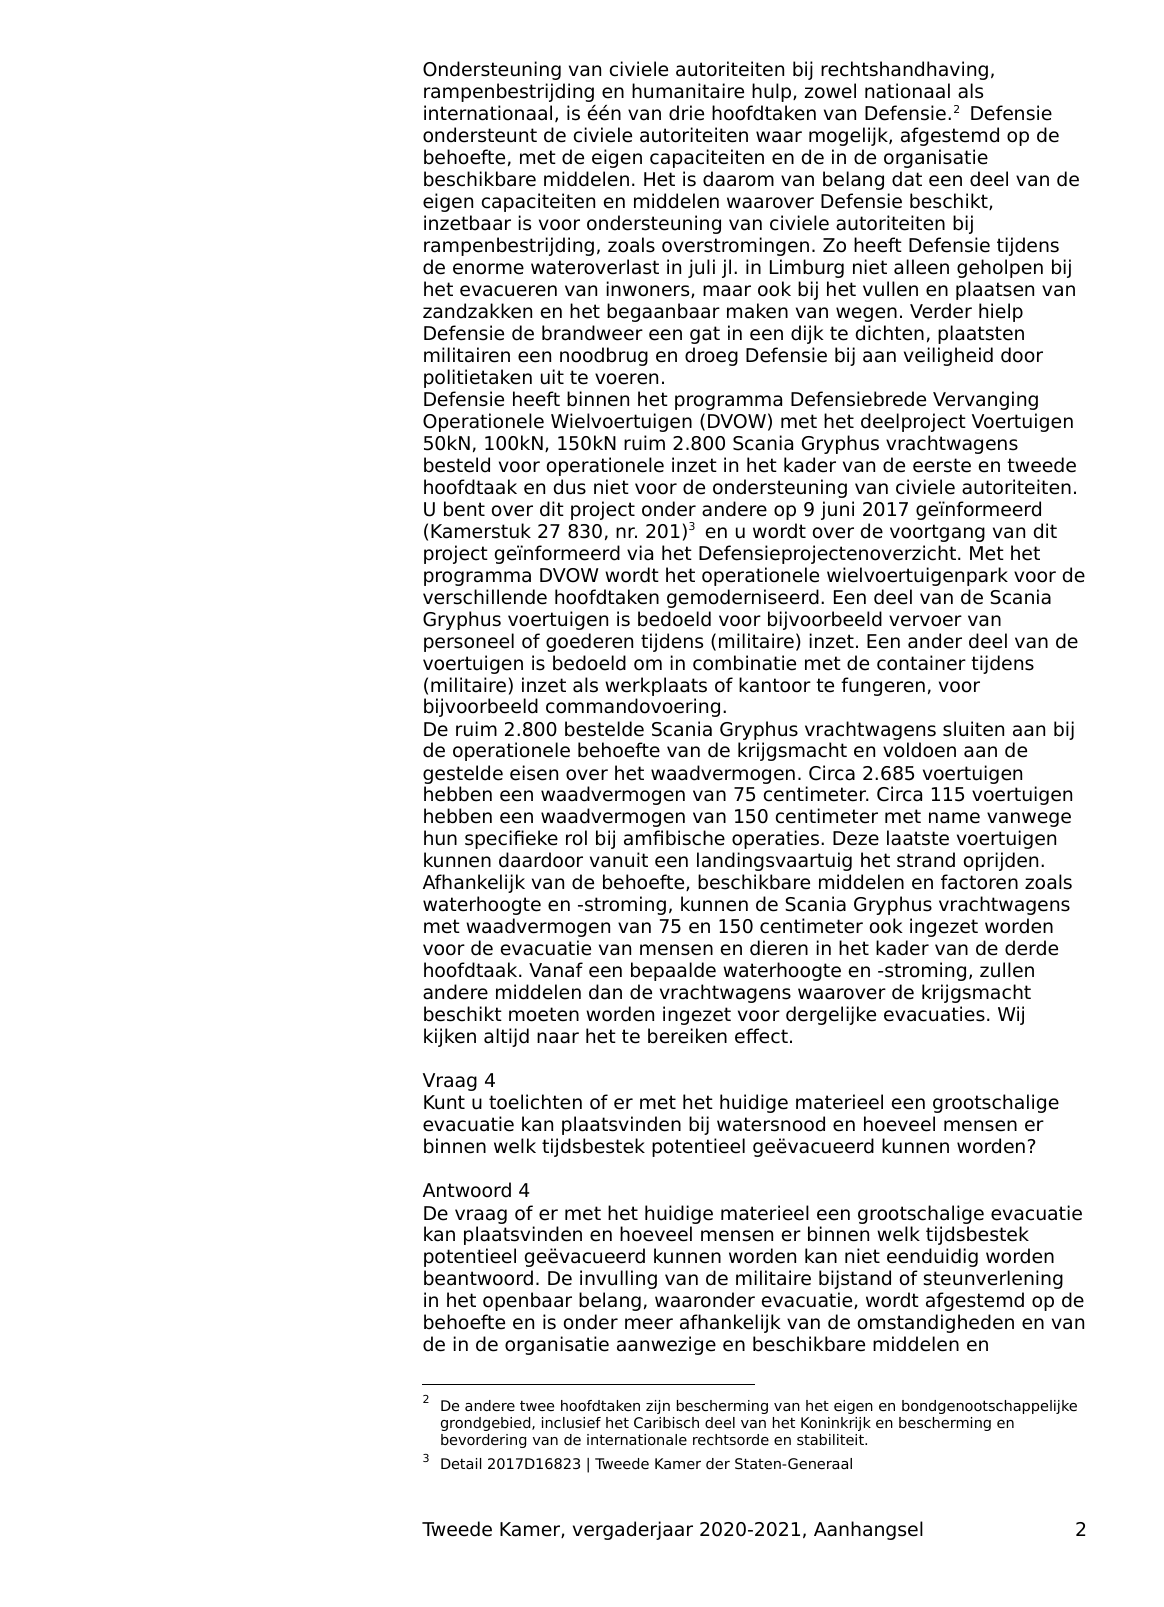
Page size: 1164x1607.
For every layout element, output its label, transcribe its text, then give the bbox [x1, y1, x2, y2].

text Detail 2017D16823 | Tweede Kamer der Staten-Generaal [422, 1452, 1087, 1474]
text De ruim 2.800 bestelde Scania Gryphus vrachtwagens sluiten aan bij de operationele behoefte van de krijgsmacht en voldoen aan de gestelde eisen over het waadvermogen. Circa 2.685 voertuigen hebben een waadvermogen van 75 centimeter. Circa 115 voertuigen hebben een waadvermogen van 150 centimeter met name vanwege hun specifieke rol bij amfibische operaties. Deze laatste voertuigen kunnen daardoor vanuit een landingsvaartuig het strand oprijden. Afhankelijk van de behoefte, beschikbare middelen en factoren zoals waterhoogte en -stroming, kunnen de Scania Gryphus vrachtwagens met waadvermogen van 75 en 150 centimeter ook ingezet worden voor de evacuatie van mensen en dieren in het kader van de derde hoofdtaak. Vanaf een bepaalde waterhoogte en -stroming, zullen andere middelen dan de vrachtwagens waarover de krijgsmacht beschikt moeten worden ingezet voor dergelijke evacuaties. Wij kijken altijd naar het te bereiken effect. [422, 718, 1087, 1048]
text De andere twee hoofdtaken zijn bescherming van het eigen en bondgenootschappelijke grondgebied, inclusief het Caribisch deel van het Koninkrijk en bescherming en bevordering van de internationale rechtsorde en stabiliteit. [422, 1393, 1087, 1449]
text Ondersteuning van civiele autoriteiten bij rechtshandhaving, rampenbestrijding en humanitaire hulp, zowel nationaal als internationaal, is één van drie hoofdtaken van Defensie. Defensie ondersteunt de civiele autoriteiten waar mogelijk, afgestemd op de behoefte, met de eigen capaciteiten en de in de organisatie beschikbare middelen. Het is daarom van belang dat een deel van de eigen capaciteiten en middelen waarover Defensie beschikt, inzetbaar is voor ondersteuning van civiele autoriteiten bij rampenbestrijding, zoals overstromingen. Zo heeft Defensie tijdens de enorme wateroverlast in juli jl. in Limburg niet alleen geholpen bij het evacueren van inwoners, maar ook bij het vullen en plaatsen van zandzakken en het begaanbaar maken van wegen. Verder hielp Defensie de brandweer een gat in een dijk te dichten, plaatsten militairen een noodbrug en droeg Defensie bij aan veiligheid door politietaken uit te voeren. [422, 59, 1087, 389]
text De vraag of er met het huidige materieel een grootschalige evacuatie kan plaatsvinden en hoeveel mensen er binnen welk tijdsbestek potentieel geëvacueerd kunnen worden kan niet eenduidig worden beantwoord. De invulling van de militaire bijstand of steunverlening in het openbaar belang, waaronder evacuatie, wordt afgestemd op de behoefte en is onder meer afhankelijk van de omstandigheden en van de in de organisatie aanwezige en beschikbare middelen en [422, 1202, 1087, 1356]
text Vraag 4 [422, 1070, 1087, 1092]
text Defensie heeft binnen het programma Defensiebrede Vervanging Operationele Wielvoertuigen (DVOW) met het deelproject Voertuigen 50kN, 100kN, 150kN ruim 2.800 Scania Gryphus vrachtwagens besteld voor operationele inzet in het kader van de eerste en tweede hoofdtaak en dus niet voor de ondersteuning van civiele autoriteiten. U bent over dit project onder andere op 9 juni 2017 geïnformeerd (Kamerstuk 27 830, nr. 201) en u wordt over de voortgang van dit project geïnformeerd via het Defensieprojectenoverzicht. Met het programma DVOW wordt het operationele wielvoertuigenpark voor de verschillende hoofdtaken gemoderniseerd. Een deel van de Scania Gryphus voertuigen is bedoeld voor bijvoorbeeld vervoer van personeel of goederen tijdens (militaire) inzet. Een ander deel van de voertuigen is bedoeld om in combinatie met de container tijdens (militaire) inzet als werkplaats of kantoor te fungeren, voor bijvoorbeeld commandovoering. [422, 389, 1087, 718]
text Kunt u toelichten of er met het huidige materieel een grootschalige evacuatie kan plaatsvinden bij watersnood en hoeveel mensen er binnen welk tijdsbestek potentieel geëvacueerd kunnen worden? [422, 1092, 1087, 1158]
text Antwoord 4 [422, 1180, 1087, 1202]
